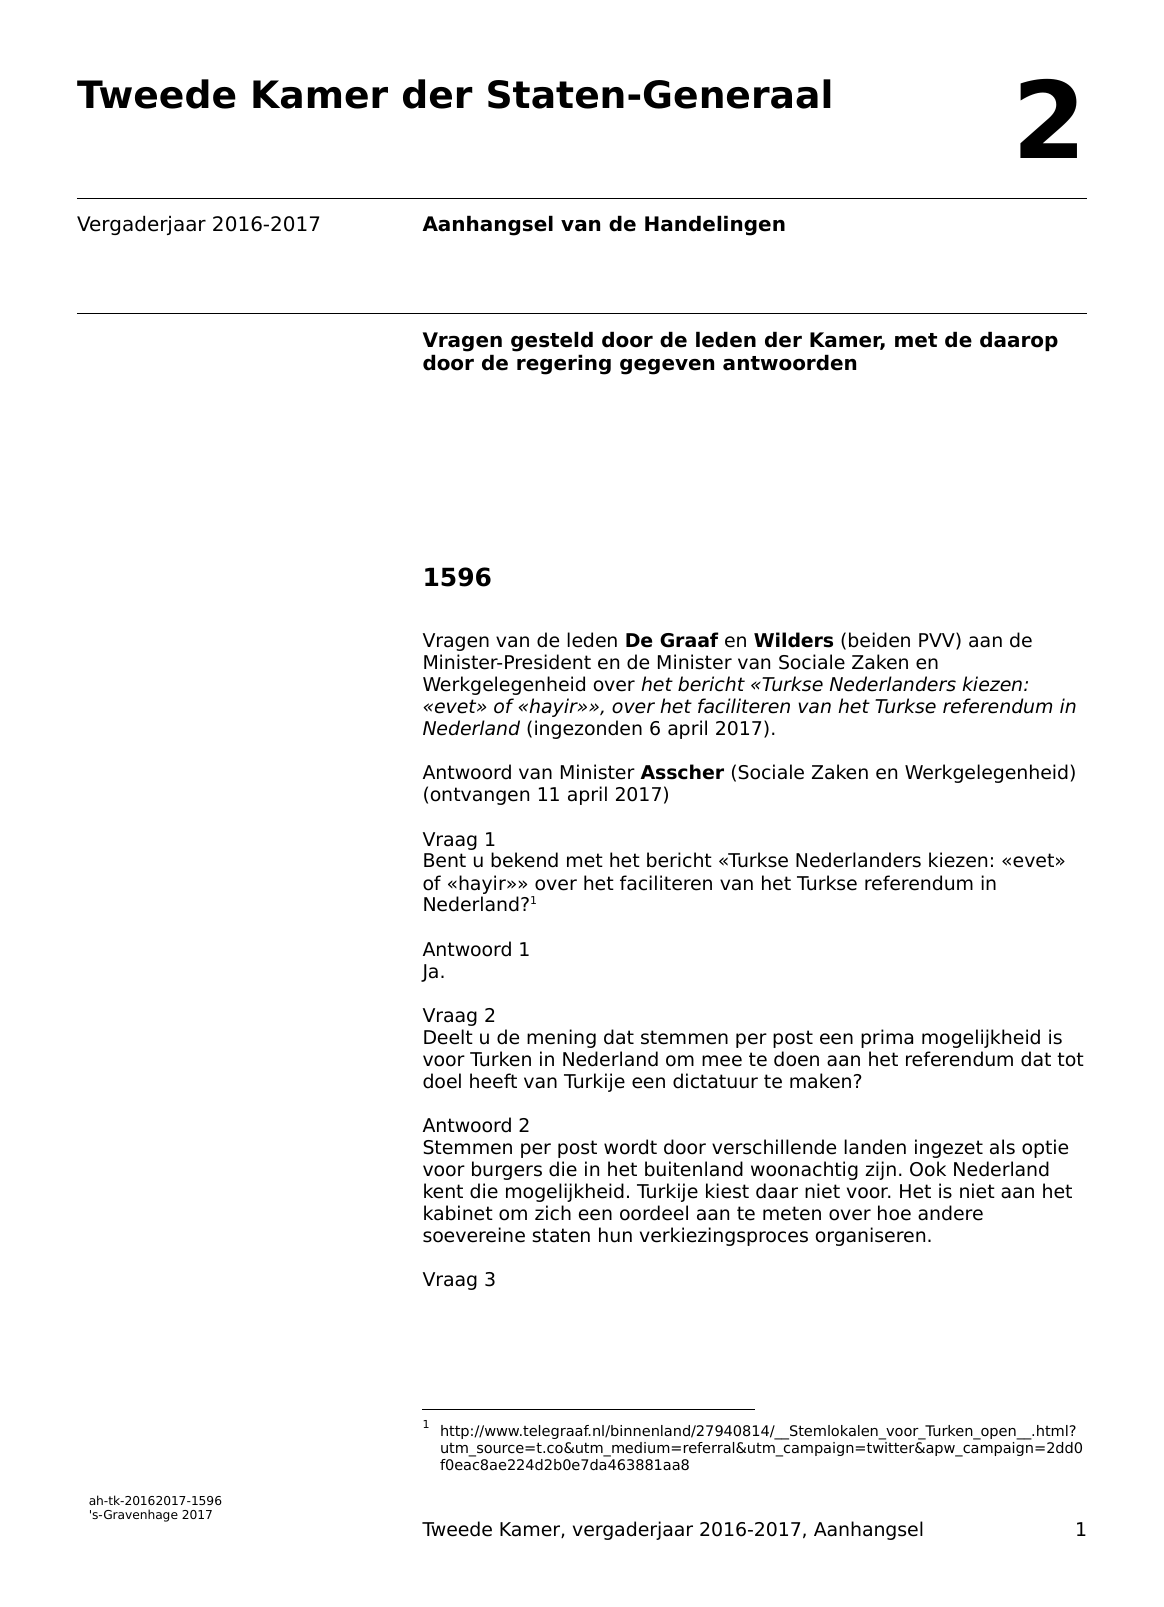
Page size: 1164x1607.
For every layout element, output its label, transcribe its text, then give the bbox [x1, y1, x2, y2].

text Stemmen per post wordt door verschillende landen ingezet als optie voor burgers die in het buitenland woonachtig zijn. Ook Nederland kent die mogelijkheid. Turkije kiest daar niet voor. Het is niet aan het kabinet om zich een oordeel aan te meten over hoe andere soevereine staten hun verkiezingsproces organiseren. [422, 1137, 1087, 1247]
text Antwoord 1 [422, 938, 1087, 961]
table_header Tweede Kamer der Staten-Generaal [77, 59, 886, 198]
text Deelt u de mening dat stemmen per post een prima mogelijkheid is voor Turken in Nederland om mee te doen aan het referendum dat tot doel heeft van Turkije een dictatuur te maken? [422, 1027, 1087, 1093]
text http://www.telegraaf.nl/binnenland/27940814/__Stemlokalen_voor_Turken_open__.html?utm_source=t.co&utm_medium=referral&utm_campaign=twitter&apw_campaign=2dd0f0eac8ae224d2b0e7da463881aa8 [422, 1418, 1087, 1474]
text 's-Gravenhage 2017 [88, 1508, 323, 1522]
text ah-tk-20162017-1596 [88, 1494, 323, 1508]
text Vraag 2 [422, 1005, 1087, 1027]
text 1596 [422, 563, 1087, 592]
table_cell [77, 314, 422, 375]
table_header 2 [886, 59, 1087, 198]
table_cell Aanhangsel van de Handelingen [422, 199, 1087, 313]
text Vraag 1 [422, 828, 1087, 850]
text Vragen van de leden De Graaf en Wilders (beiden PVV) aan de Minister-President en de Minister van Sociale Zaken en Werkgelegenheid over het bericht «Turkse Nederlanders kiezen: «evet» of «hayir»», over het faciliteren van het Turkse referendum in Nederland (ingezonden 6 april 2017). [422, 630, 1087, 740]
table_cell Vergaderjaar 2016-2017 [77, 199, 422, 313]
text Bent u bekend met het bericht «Turkse Nederlanders kiezen: «evet» of «hayir»» over het faciliteren van het Turkse referendum in Nederland? [422, 850, 1087, 916]
table_cell Vragen gesteld door de leden der Kamer, met de daarop door de regering gegeven antwoorden [422, 314, 1087, 375]
text Ja. [422, 961, 1087, 982]
text Antwoord van Minister Asscher (Sociale Zaken en Werkgelegenheid) (ontvangen 11 april 2017) [422, 762, 1087, 806]
text Antwoord 2 [422, 1115, 1087, 1137]
text Vraag 3 [422, 1269, 1087, 1291]
